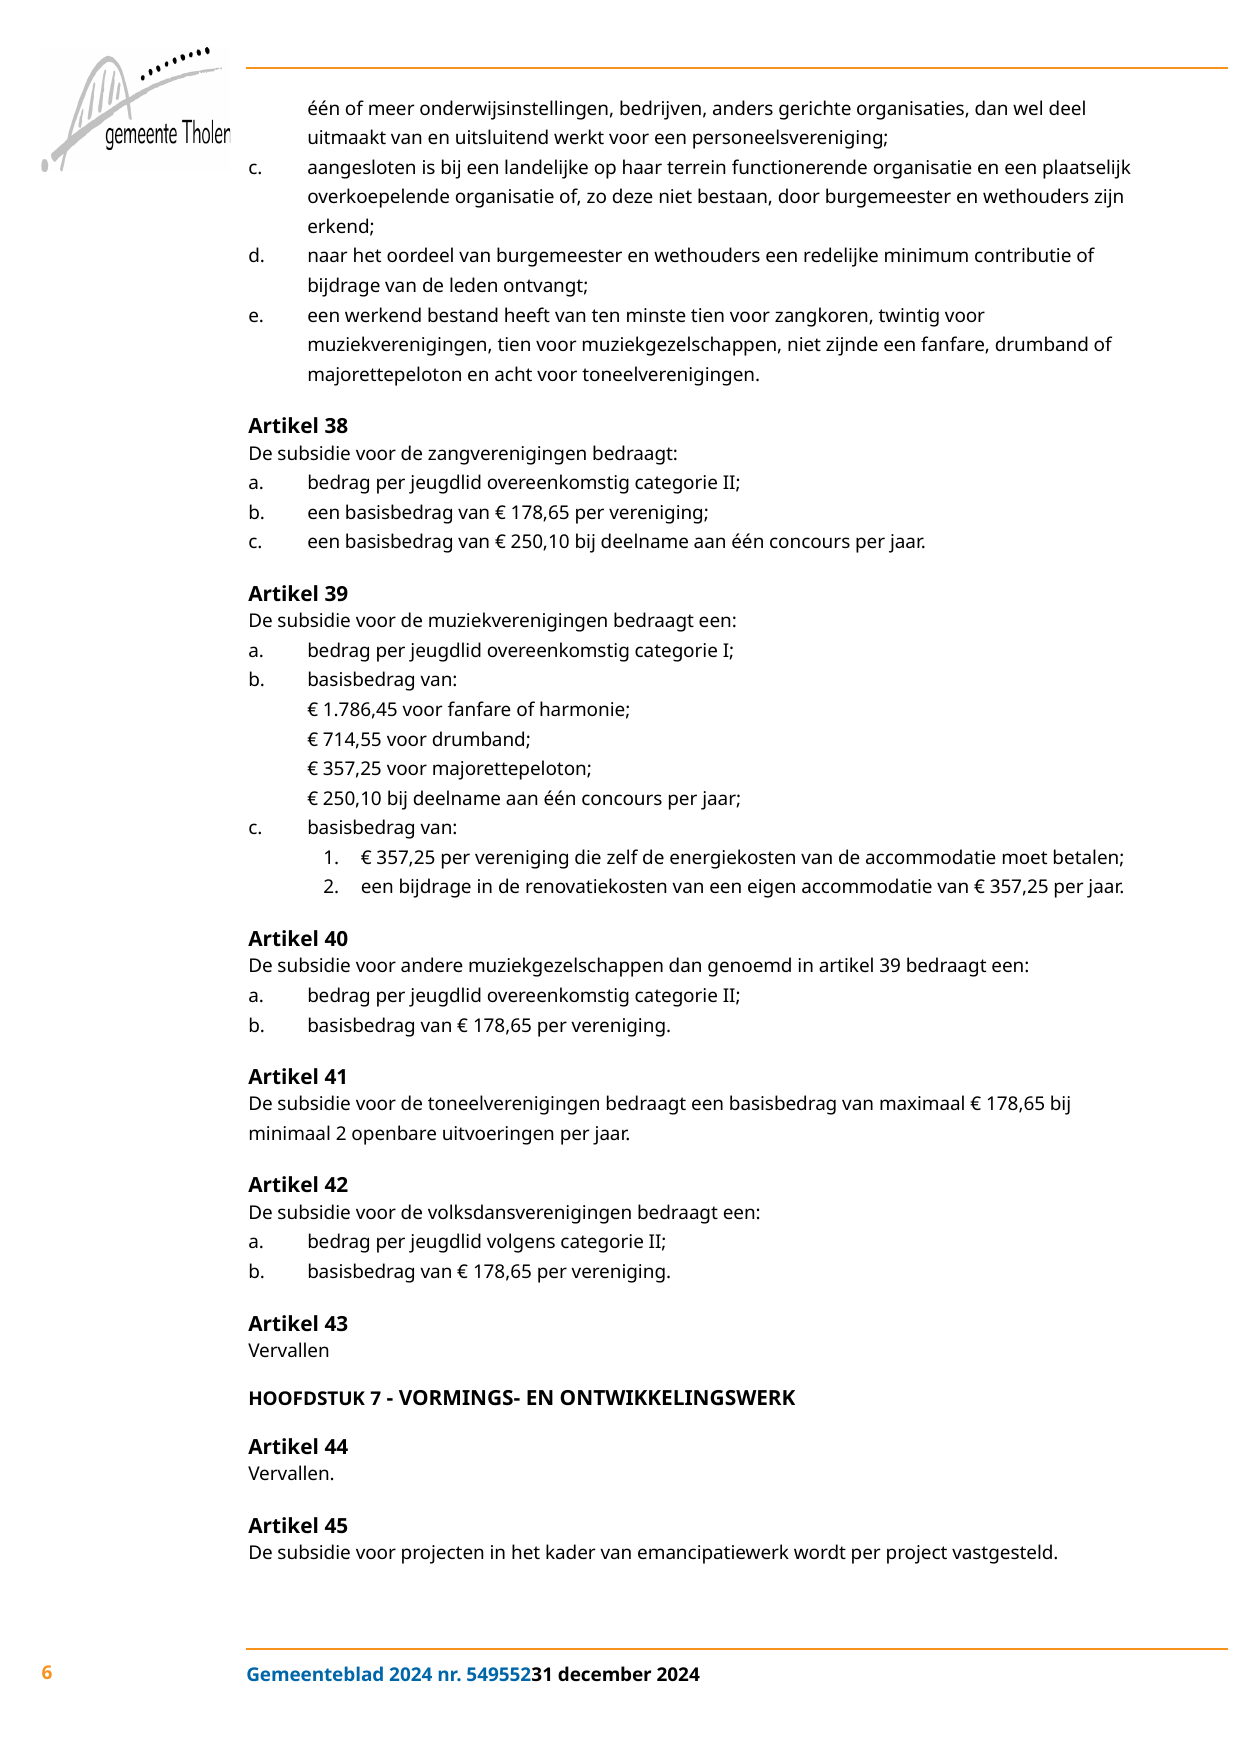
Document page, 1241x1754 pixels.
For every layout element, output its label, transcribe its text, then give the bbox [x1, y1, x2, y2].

list € 1.786,45 voor fanfare of harmonie; [248, 696, 1152, 722]
text De subsidie voor andere muziekgezelschappen dan genoemd in artikel 39 bedraagt een: [248, 953, 1152, 978]
list een basisbedrag van € 178,65 per vereniging; [248, 499, 1152, 525]
list basisbedrag van € 178,65 per vereniging. [248, 1012, 1152, 1037]
text Artikel 40 [248, 924, 1152, 953]
text De subsidie voor projecten in het kader van emancipatiewerk wordt per project vastgesteld. [248, 1539, 1152, 1565]
list bedrag per jeugdlid overeenkomstig categorie II; [248, 982, 1152, 1008]
picture [41, 47, 231, 172]
list naar het oordeel van burgemeester en wethouders een redelijke minimum contributie of bijdrage van de leden ontvangt; [248, 243, 1152, 298]
list bedrag per jeugdlid overeenkomstig categorie II; [248, 469, 1152, 495]
list een werkend bestand heeft van ten minste tien voor zangkoren, twintig voor muziekverenigingen, tien voor muziekgezelschappen, niet zijnde een fanfare, drumband of majorettepeloton en acht voor toneelverenigingen. [248, 302, 1152, 387]
text De subsidie voor de muziekverenigingen bedraagt een: [248, 607, 1152, 633]
text Artikel 42 [248, 1171, 1152, 1199]
list één of meer onderwijsinstellingen, bedrijven, anders gerichte organisaties, dan wel deel uitmaakt van en uitsluitend werkt voor een personeelsvereniging; [248, 95, 1152, 150]
list basisbedrag van: [248, 667, 1152, 692]
list aangesloten is bij een landelijke op haar terrein functionerende organisatie en een plaatselijk overkoepelende organisatie of, zo deze niet bestaan, door burgemeester en wethouders zijn erkend; [248, 154, 1152, 239]
text Artikel 41 [248, 1062, 1152, 1091]
text Vervallen [248, 1337, 1152, 1363]
list een basisbedrag van € 250,10 bij deelname aan één concours per jaar. [248, 529, 1152, 554]
text De subsidie voor de zangverenigingen bedraagt: [248, 440, 1152, 466]
list een bijdrage in de renovatiekosten van een eigen accommodatie van € 357,25 per jaar. [323, 874, 1152, 899]
text Vervallen. [248, 1460, 1152, 1486]
text Artikel 44 [248, 1432, 1152, 1460]
text Artikel 43 [248, 1309, 1152, 1337]
text HOOFDSTUK 7 - VORMINGS- EN ONTWIKKELINGSWERK [248, 1383, 1152, 1411]
list bedrag per jeugdlid overeenkomstig categorie I; [248, 637, 1152, 663]
text De subsidie voor de volksdansverenigingen bedraagt een: [248, 1199, 1152, 1225]
list € 357,25 voor majorettepeloton; [248, 755, 1152, 781]
list € 357,25 per vereniging die zelf de energiekosten van de accommodatie moet betalen; [323, 844, 1152, 870]
list € 714,55 voor drumband; [248, 726, 1152, 752]
text Artikel 39 [248, 579, 1152, 607]
text De subsidie voor de toneelverenigingen bedraagt een basisbedrag van maximaal € 178,65 bij minimaal 2 openbare uitvoeringen per jaar. [248, 1091, 1152, 1146]
list bedrag per jeugdlid volgens categorie II; [248, 1229, 1152, 1254]
text Artikel 38 [248, 411, 1152, 440]
text Artikel 45 [248, 1511, 1152, 1539]
list basisbedrag van: [248, 814, 1152, 840]
list basisbedrag van € 178,65 per vereniging. [248, 1258, 1152, 1284]
list € 250,10 bij deelname aan één concours per jaar; [248, 785, 1152, 811]
